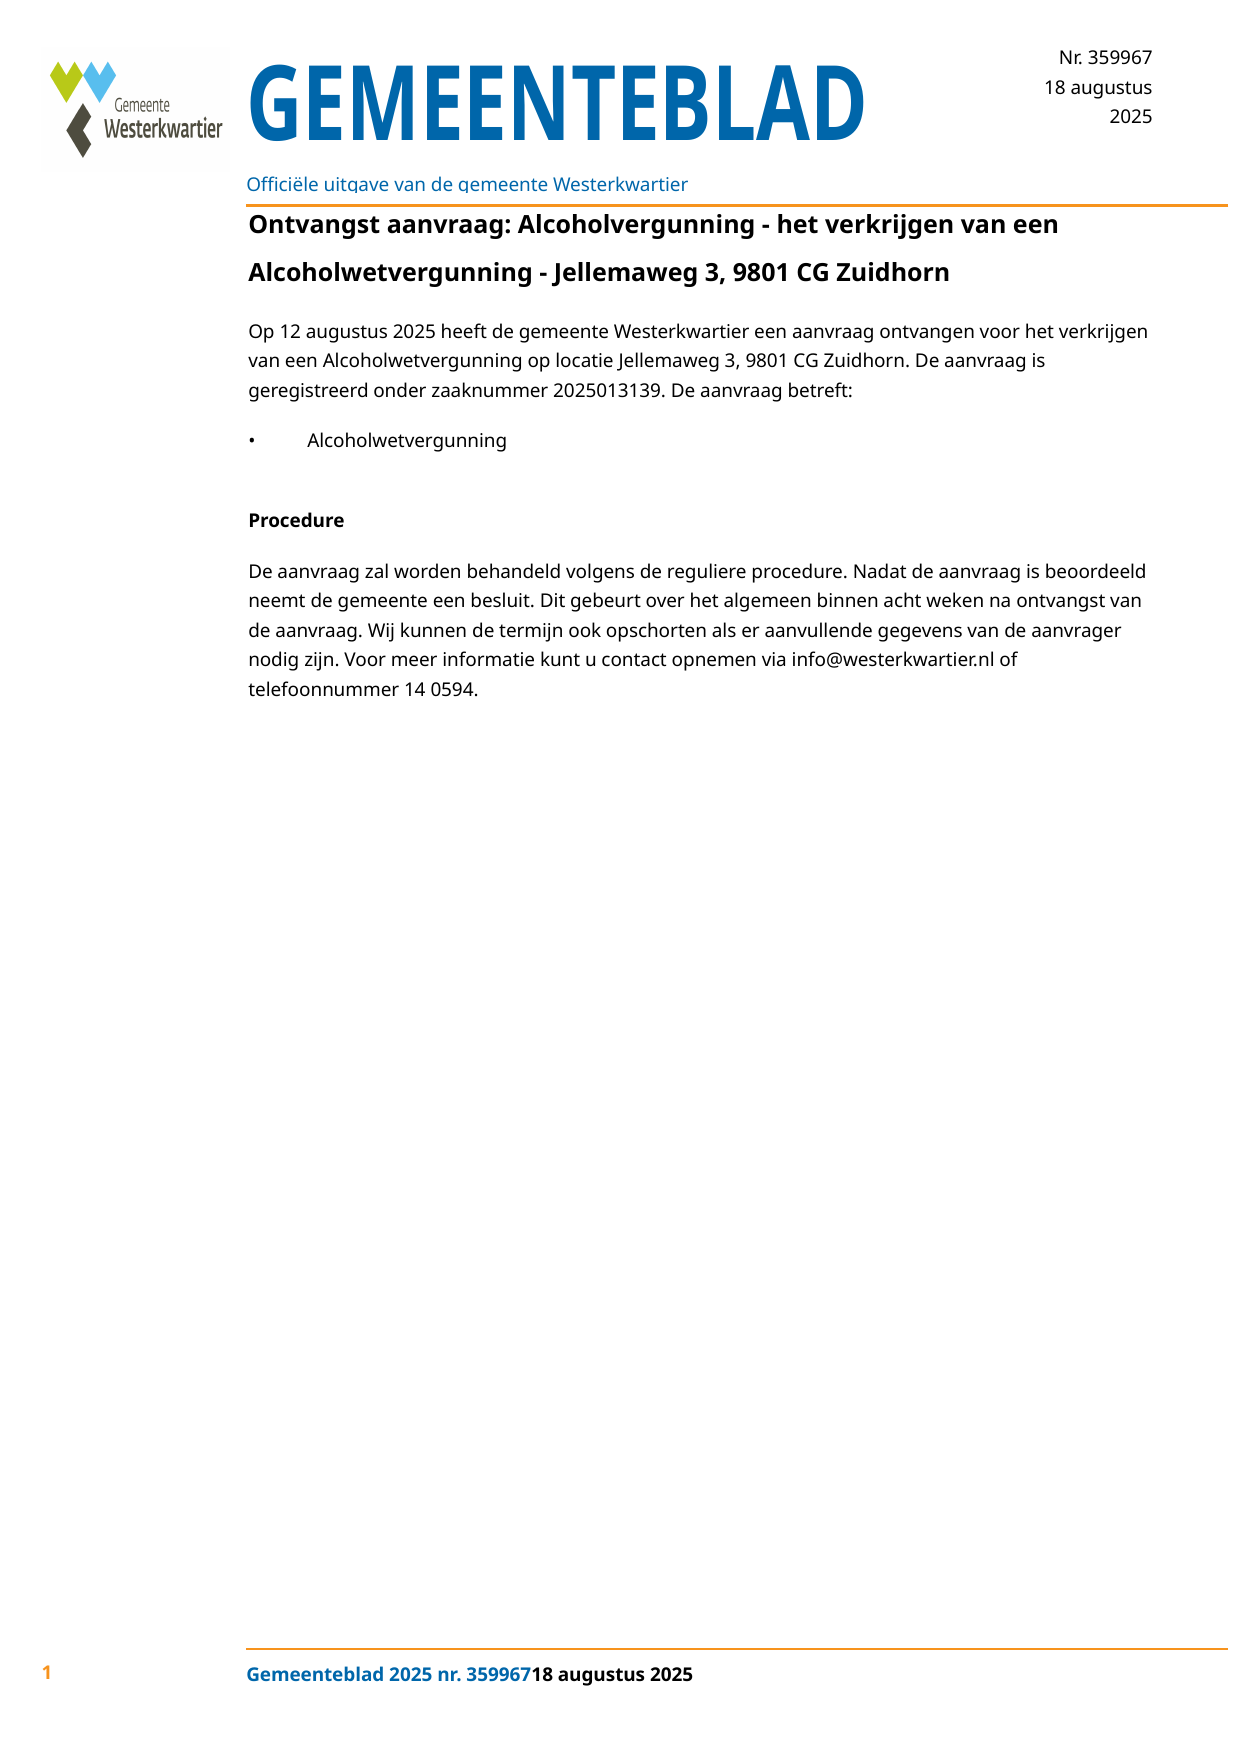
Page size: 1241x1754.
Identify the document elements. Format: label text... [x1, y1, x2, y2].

text De aanvraag zal worden behandeld volgens de reguliere procedure. Nadat de aanvraag is beoordeeld neemt de gemeente een besluit. Dit gebeurt over het algemeen binnen acht weken na ontvangst van de aanvraag. Wij kunnen de termijn ook opschorten als er aanvullende gegevens van de aanvrager nodig zijn. Voor meer informatie kunt u contact opnemen via info@westerkwartier.nl of telefoonnummer 14 0594. [248, 558, 1152, 702]
text Op 12 augustus 2025 heeft de gemeente Westerkwartier een aanvraag ontvangen voor het verkrijgen van een Alcoholwetvergunning op locatie Jellemaweg 3, 9801 CG Zuidhorn. De aanvraag is geregistreerd onder zaaknummer 2025013139. De aanvraag betreft: [248, 318, 1152, 403]
text Procedure [248, 507, 1152, 533]
list Alcoholwetvergunning [248, 427, 1152, 453]
text Ontvangst aanvraag: Alcoholvergunning - het verkrijgen van een Alcoholwetvergunning - Jellemaweg 3, 9801 CG Zuidhorn [248, 207, 1152, 288]
picture [41, 47, 231, 172]
